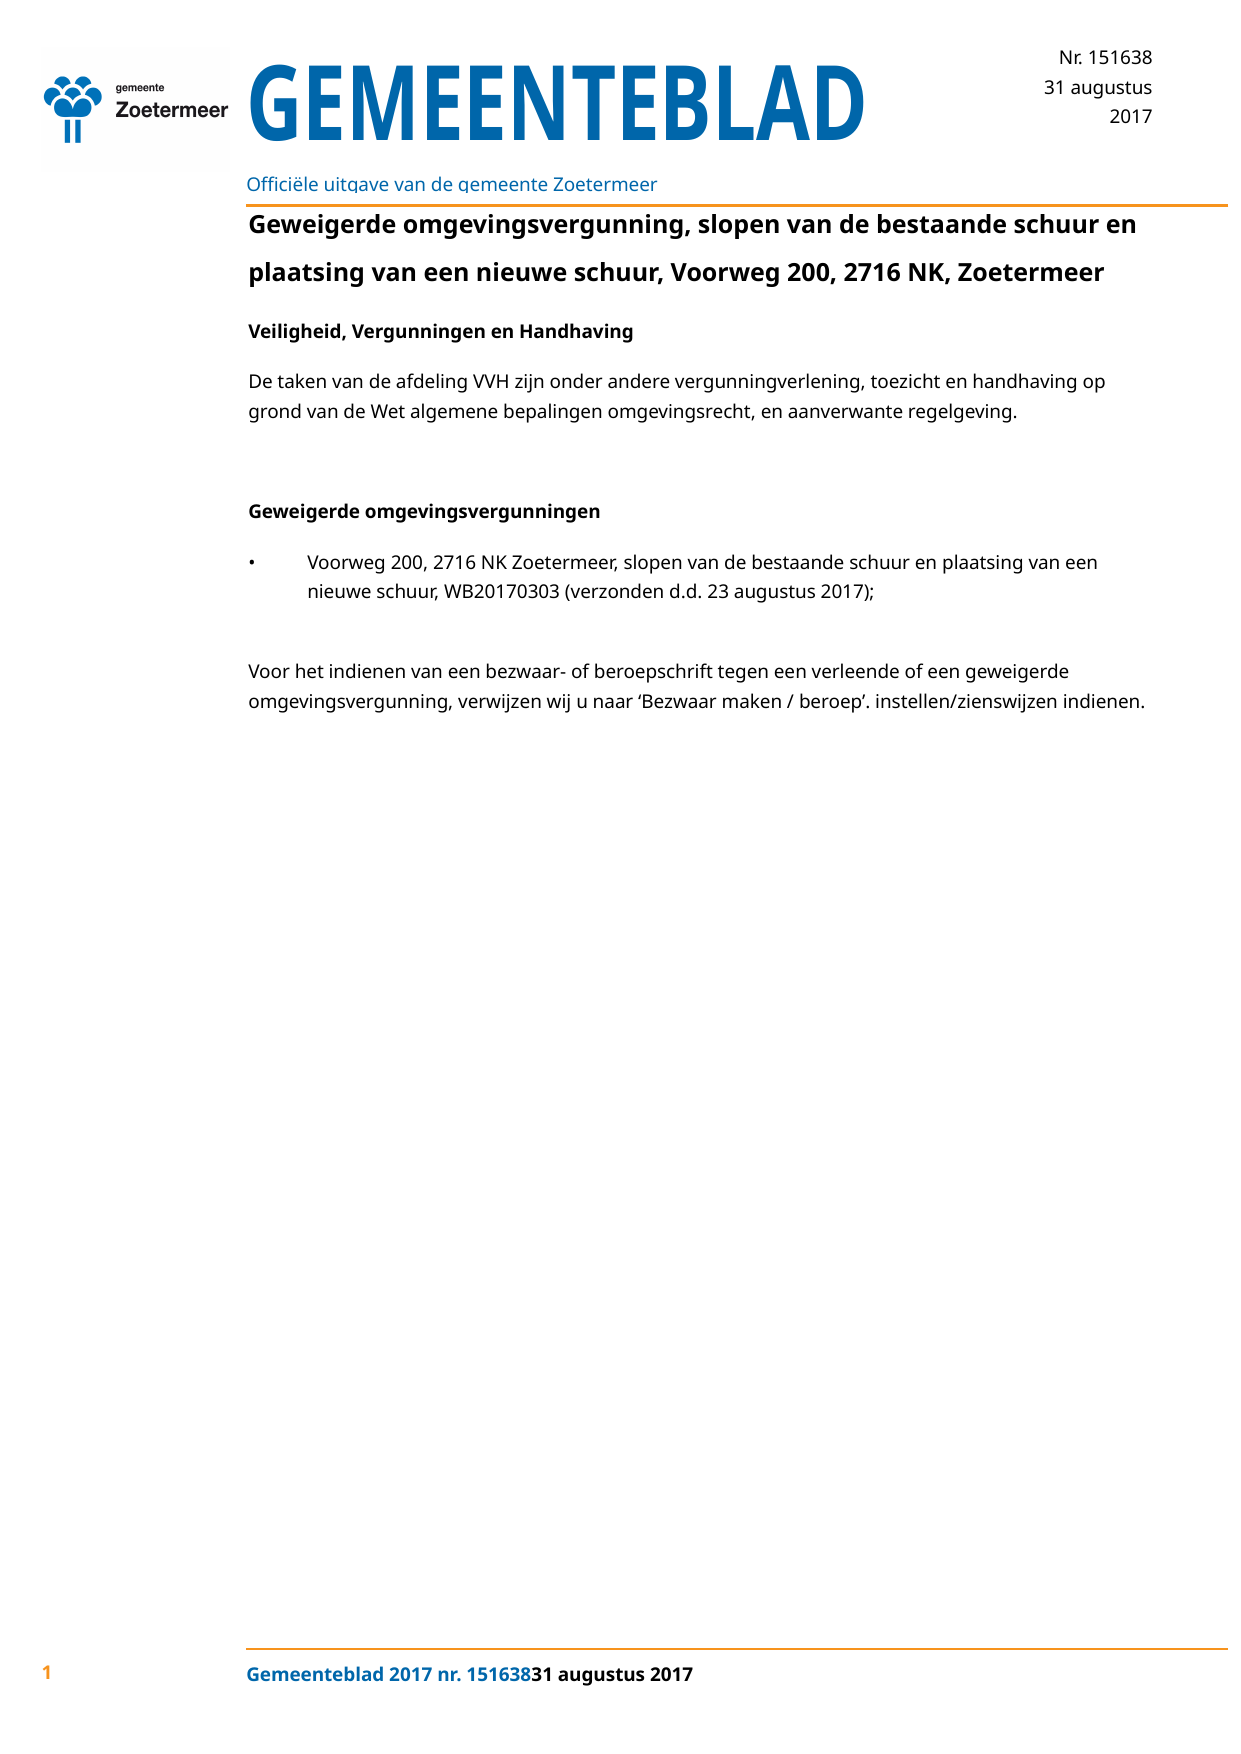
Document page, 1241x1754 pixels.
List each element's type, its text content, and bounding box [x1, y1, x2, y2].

text Voor het indienen van een bezwaar- of beroepschrift tegen een verleende of een geweigerde omgevingsvergunning, verwijzen wij u naar ‘Bezwaar maken / beroep’. instellen/zienswijzen indienen. [248, 659, 1152, 714]
text Geweigerde omgevingsvergunning, slopen van de bestaande schuur en plaatsing van een nieuwe schuur, Voorweg 200, 2716 NK, Zoetermeer [248, 207, 1152, 288]
picture [41, 47, 231, 172]
text Veiligheid, Vergunningen en Handhaving [248, 318, 1152, 344]
text De taken van de afdeling VVH zijn onder andere vergunningverlening, toezicht en handhaving op grond van de Wet algemene bepalingen omgevingsrecht, en aanverwante regelgeving. [248, 368, 1152, 424]
list Voorweg 200, 2716 NK Zoetermeer, slopen van de bestaande schuur en plaatsing van een nieuwe schuur, WB20170303 (verzonden d.d. 23 augustus 2017); [248, 549, 1152, 604]
text Geweigerde omgevingsvergunningen [248, 499, 1152, 524]
